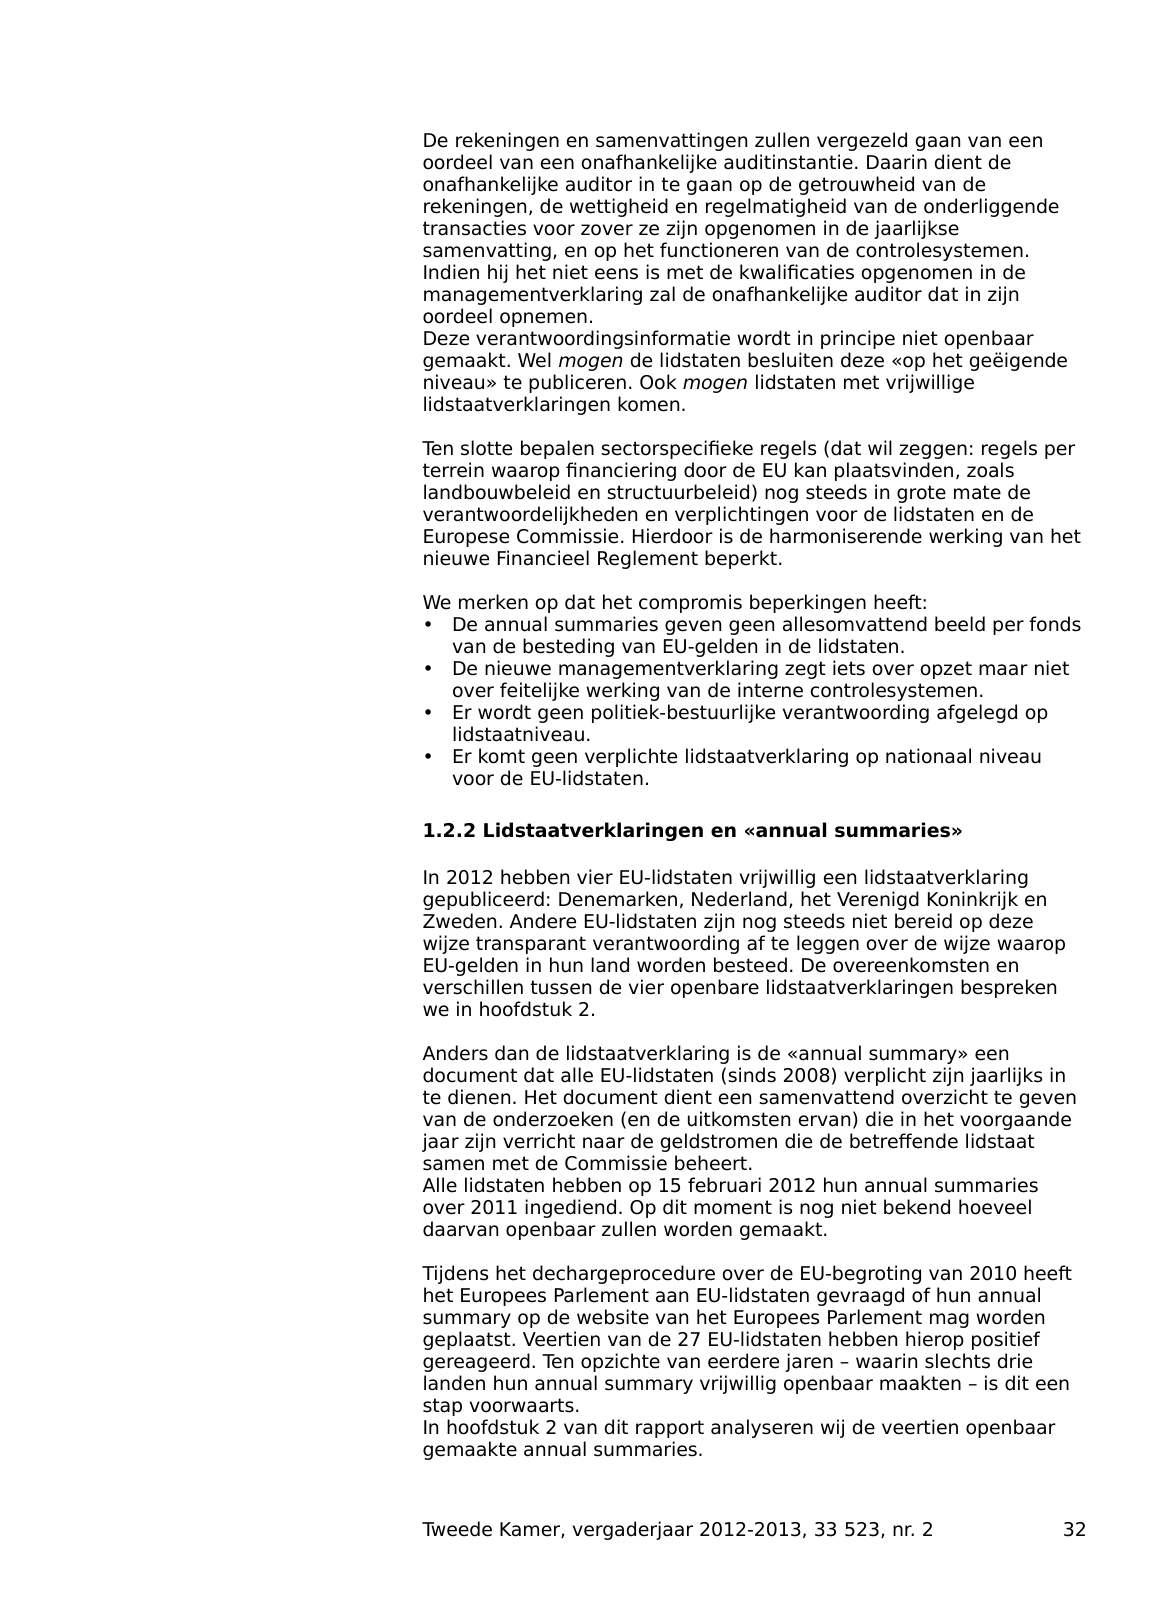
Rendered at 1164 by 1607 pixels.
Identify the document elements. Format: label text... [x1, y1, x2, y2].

text Deze verantwoordingsinformatie wordt in principe niet openbaar gemaakt. Wel mogen de lidstaten besluiten deze «op het geëigende niveau» te publiceren. Ook mogen lidstaten met vrijwillige lidstaatverklaringen komen. [422, 328, 1087, 416]
text In hoofdstuk 2 van dit rapport analyseren wij de veertien openbaar gemaakte annual summaries. [422, 1417, 1087, 1461]
text Ten slotte bepalen sectorspecifieke regels (dat wil zeggen: regels per terrein waarop financiering door de EU kan plaatsvinden, zoals landbouwbeleid en structuurbeleid) nog steeds in grote mate de verantwoordelijkheden en verplichtingen voor de lidstaten en de Europese Commissie. Hierdoor is de harmoniserende werking van het nieuwe Financieel Reglement beperkt. [422, 438, 1087, 570]
text • De nieuwe managementverklaring zegt iets over opzet maar niet over feitelijke werking van de interne controlesystemen. [422, 658, 1087, 702]
text Anders dan de lidstaatverklaring is de «annual summary» een document dat alle EU-lidstaten (sinds 2008) verplicht zijn jaarlijks in te dienen. Het document dient een samenvattend overzicht te geven van de onderzoeken (en de uitkomsten ervan) die in het voorgaande jaar zijn verricht naar de geldstromen die de betreffende lidstaat samen met de Commissie beheert. [422, 1043, 1087, 1174]
text • Er wordt geen politiek-bestuurlijke verantwoording afgelegd op lidstaatniveau. [422, 702, 1087, 746]
text Alle lidstaten hebben op 15 februari 2012 hun annual summaries over 2011 ingediend. Op dit moment is nog niet bekend hoeveel daarvan openbaar zullen worden gemaakt. [422, 1174, 1087, 1241]
text • Er komt geen verplichte lidstaatverklaring op nationaal niveau voor de EU-lidstaten. [422, 746, 1087, 790]
subtitle 1.2.2 Lidstaatverklaringen en «annual summaries» [422, 820, 1087, 842]
text • De annual summaries geven geen allesomvattend beeld per fonds van de besteding van EU-gelden in de lidstaten. [422, 614, 1087, 658]
text In 2012 hebben vier EU-lidstaten vrijwillig een lidstaatverklaring gepubliceerd: Denemarken, Nederland, het Verenigd Koninkrijk en Zweden. Andere EU-lidstaten zijn nog steeds niet bereid op deze wijze transparant verantwoording af te leggen over de wijze waarop EU-gelden in hun land worden besteed. De overeenkomsten en verschillen tussen de vier openbare lidstaatverklaringen bespreken we in hoofdstuk 2. [422, 867, 1087, 1021]
text We merken op dat het compromis beperkingen heeft: [422, 592, 1087, 614]
text De rekeningen en samenvattingen zullen vergezeld gaan van een oordeel van een onafhankelijke auditinstantie. Daarin dient de onafhankelijke auditor in te gaan op de getrouwheid van de rekeningen, de wettigheid en regelmatigheid van de onderliggende transacties voor zover ze zijn opgenomen in de jaarlijkse samenvatting, en op het functioneren van de controlesystemen. Indien hij het niet eens is met de kwalificaties opgenomen in de managementverklaring zal de onafhankelijke auditor dat in zijn oordeel opnemen. [422, 130, 1087, 328]
text Tijdens het dechargeprocedure over de EU-begroting van 2010 heeft het Europees Parlement aan EU-lidstaten gevraagd of hun annual summary op de website van het Europees Parlement mag worden geplaatst. Veertien van de 27 EU-lidstaten hebben hierop positief gereageerd. Ten opzichte van eerdere jaren – waarin slechts drie landen hun annual summary vrijwillig openbaar maakten – is dit een stap voorwaarts. [422, 1263, 1087, 1417]
